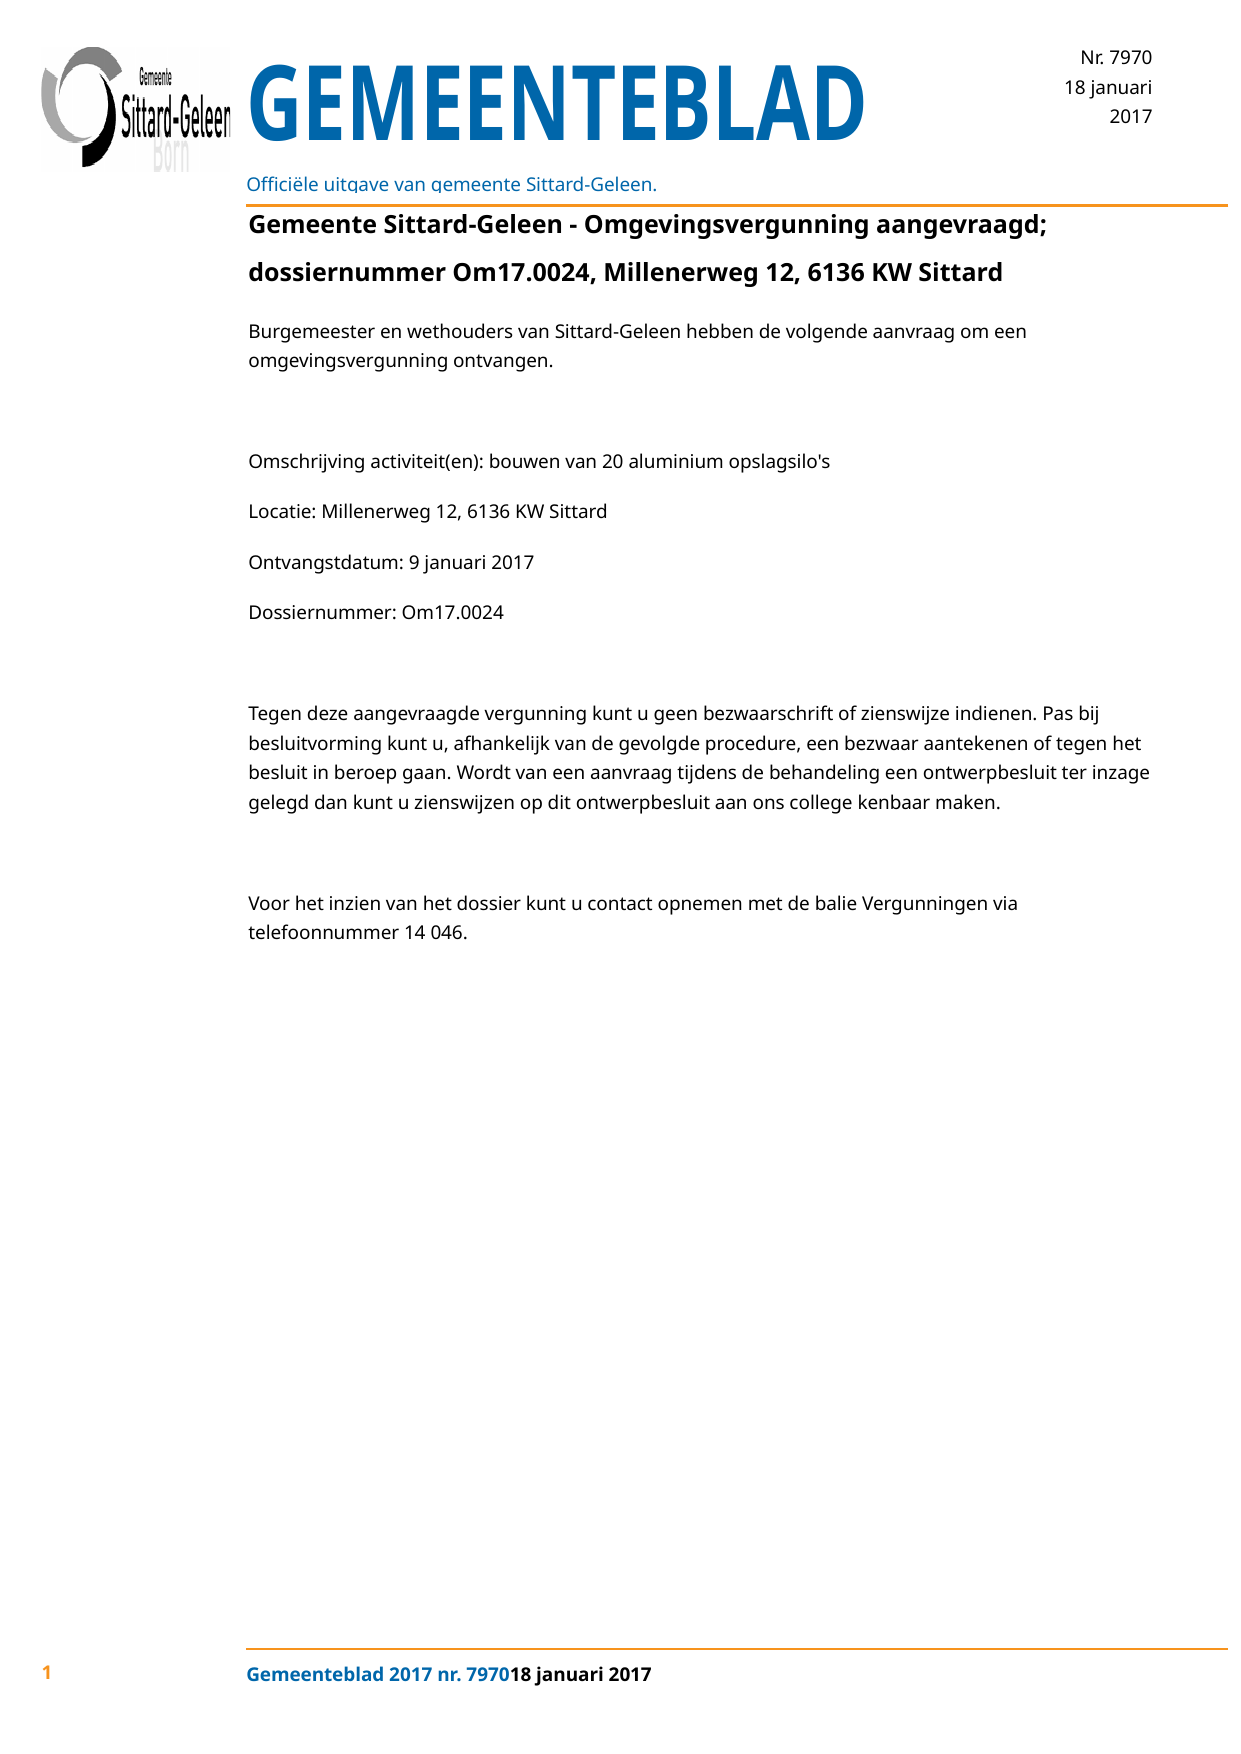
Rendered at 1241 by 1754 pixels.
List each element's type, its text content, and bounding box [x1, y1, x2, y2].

text Locatie: Millenerweg 12, 6136 KW Sittard [248, 499, 1152, 524]
text Ontvangstdatum: 9 januari 2017 [248, 549, 1152, 575]
text Tegen deze aangevraagde vergunning kunt u geen bezwaarschrift of zienswijze indienen. Pas bij besluitvorming kunt u, afhankelijk van de gevolgde procedure, een bezwaar aantekenen of tegen het besluit in beroep gaan. Wordt van een aanvraag tijdens de behandeling een ontwerpbesluit ter inzage gelegd dan kunt u zienswijzen op dit ontwerpbesluit aan ons college kenbaar maken. [248, 700, 1152, 815]
picture [41, 47, 231, 172]
text Omschrijving activiteit(en): bouwen van 20 aluminium opslagsilo's [248, 448, 1152, 474]
text Voor het inzien van het dossier kunt u contact opnemen met de balie Vergunningen via telefoonnummer 14 046. [248, 890, 1152, 945]
text Gemeente Sittard-Geleen - Omgevingsvergunning aangevraagd; dossiernummer Om17.0024, Millenerweg 12, 6136 KW Sittard [248, 207, 1152, 288]
text Dossiernummer: Om17.0024 [248, 599, 1152, 625]
text Burgemeester en wethouders van Sittard-Geleen hebben de volgende aanvraag om een omgevingsvergunning ontvangen. [248, 318, 1152, 373]
